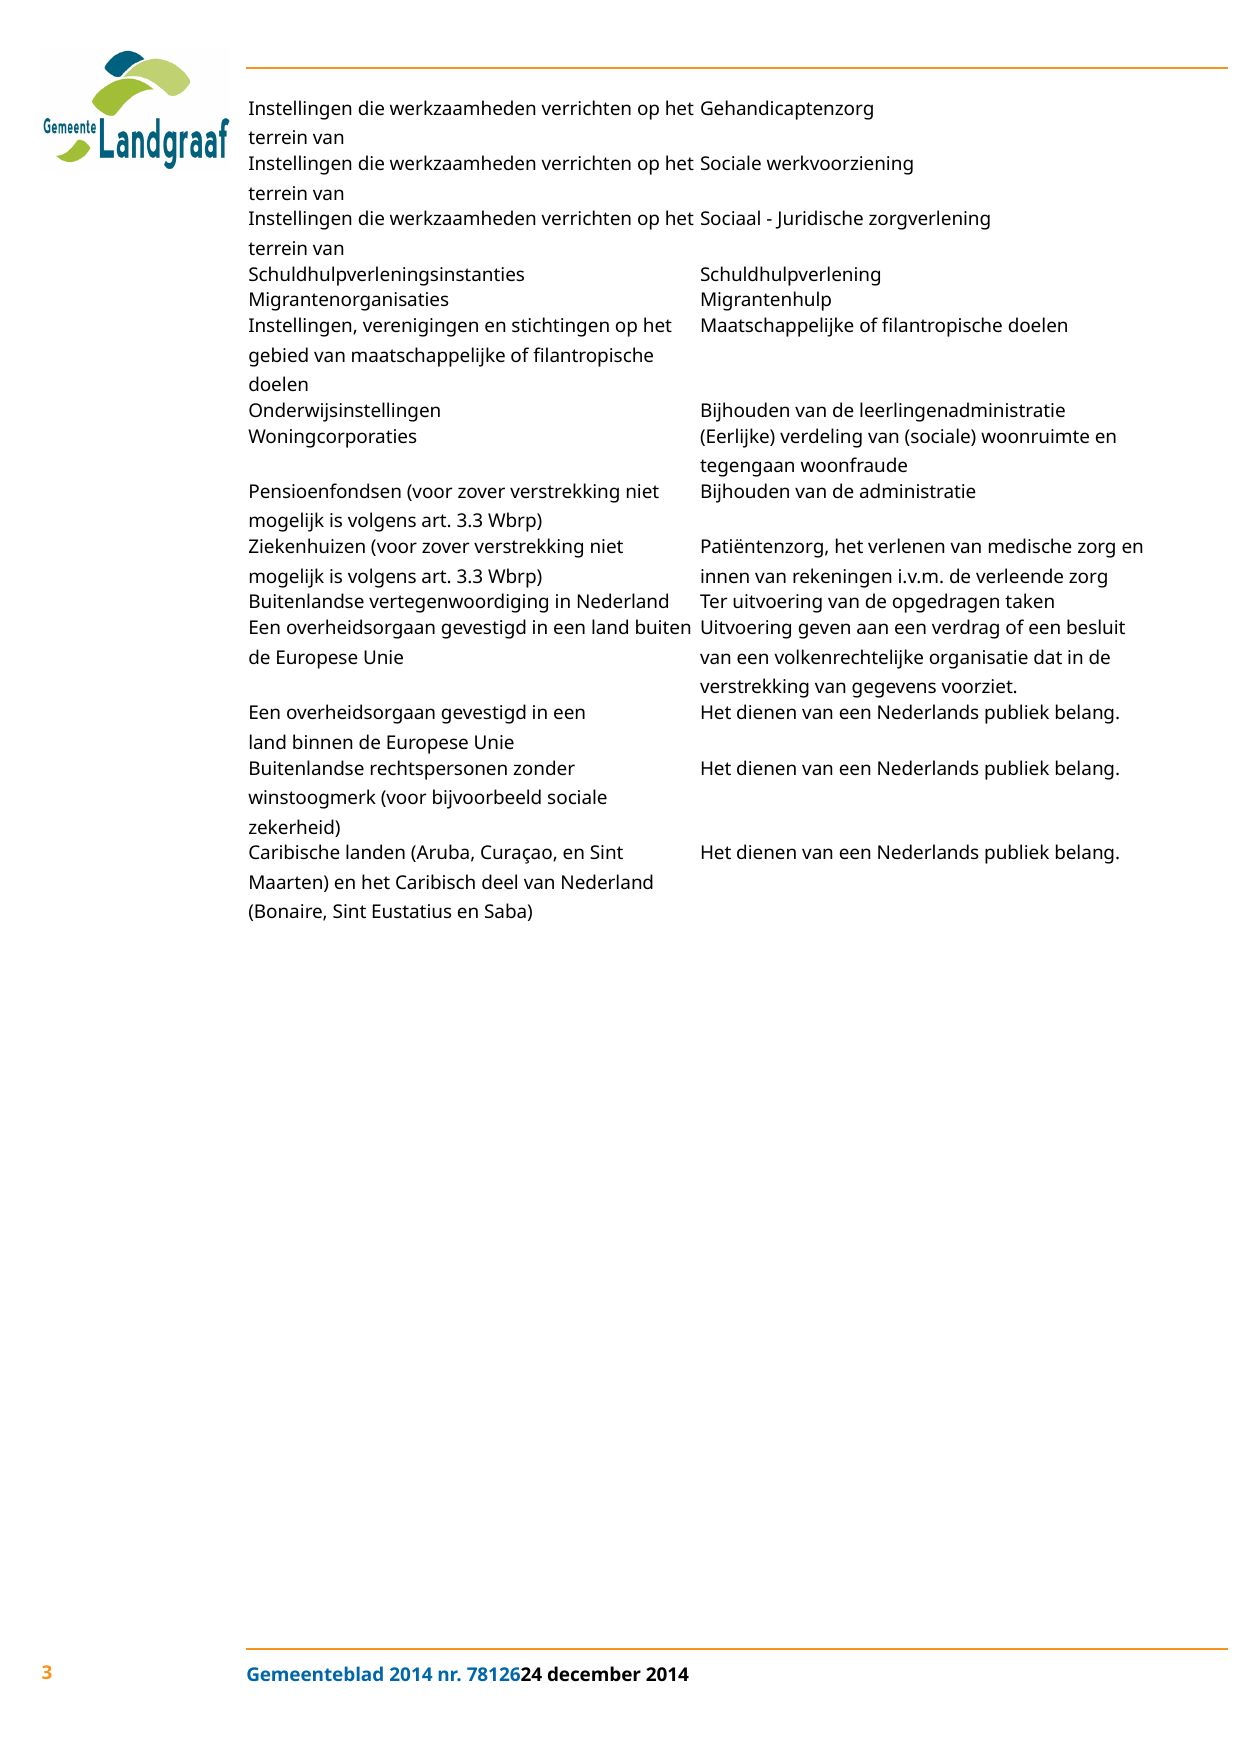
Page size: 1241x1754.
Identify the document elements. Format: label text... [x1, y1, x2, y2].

table_cell Het dienen van een Nederlands publiek belang. [700, 699, 1152, 755]
table_cell Migrantenorganisaties [248, 286, 700, 312]
table_cell Ter uitvoering van de opgedragen taken [700, 589, 1152, 614]
table_cell Sociaal - Juridische zorgverlening [700, 205, 1152, 261]
table_cell Een overheidsorgaan gevestigd in een land buiten de Europese Unie [248, 615, 700, 699]
table_cell Migrantenhulp [700, 286, 1152, 312]
table_cell (Eerlijke) verdeling van (sociale) woonruimte en tegengaan woonfraude [700, 423, 1152, 478]
table_cell Uitvoering geven aan een verdrag of een besluit van een volkenrechtelijke organisatie dat in de verstrekking van gegevens voorziet. [700, 615, 1152, 699]
table_cell Woningcorporaties [248, 423, 700, 478]
table_cell Een overheidsorgaan gevestigd in een land binnen de Europese Unie [248, 699, 700, 755]
table_cell Bijhouden van de leerlingenadministratie [700, 397, 1152, 423]
table_cell Instellingen die werkzaamheden verrichten op het terrein van [248, 205, 700, 261]
table_cell Instellingen die werkzaamheden verrichten op het terrein van [248, 95, 700, 150]
table_cell Het dienen van een Nederlands publiek belang. [700, 755, 1152, 839]
table_cell Gehandicaptenzorg [700, 95, 1152, 150]
table_cell Onderwijsinstellingen [248, 397, 700, 423]
table_cell Schuldhulpverlening [700, 261, 1152, 286]
table_cell Pensioenfondsen (voor zover verstrekking niet mogelijk is volgens art. 3.3 Wbrp) [248, 478, 700, 533]
picture [41, 47, 231, 172]
table_cell Patiëntenzorg, het verlenen van medische zorg en innen van rekeningen i.v.m. de verleende zorg [700, 534, 1152, 589]
table_cell Het dienen van een Nederlands publiek belang. [700, 840, 1152, 924]
table_cell Caribische landen (Aruba, Curaçao, en Sint Maarten) en het Caribisch deel van Nederland (Bonaire, Sint Eustatius en Saba) [248, 840, 700, 924]
table_cell Bijhouden van de administratie [700, 478, 1152, 533]
table_cell Sociale werkvoorziening [700, 150, 1152, 205]
table_cell Schuldhulpverleningsinstanties [248, 261, 700, 286]
table_cell Instellingen die werkzaamheden verrichten op het terrein van [248, 150, 700, 205]
table_cell Buitenlandse rechtspersonen zonder winstoogmerk (voor bijvoorbeeld sociale zekerheid) [248, 755, 700, 839]
table_cell Buitenlandse vertegenwoordiging in Nederland [248, 589, 700, 614]
table_cell Instellingen, verenigingen en stichtingen op het gebied van maatschappelijke of filantropische doelen [248, 312, 700, 397]
table_cell Ziekenhuizen (voor zover verstrekking niet mogelijk is volgens art. 3.3 Wbrp) [248, 534, 700, 589]
table_cell Maatschappelijke of filantropische doelen [700, 312, 1152, 397]
